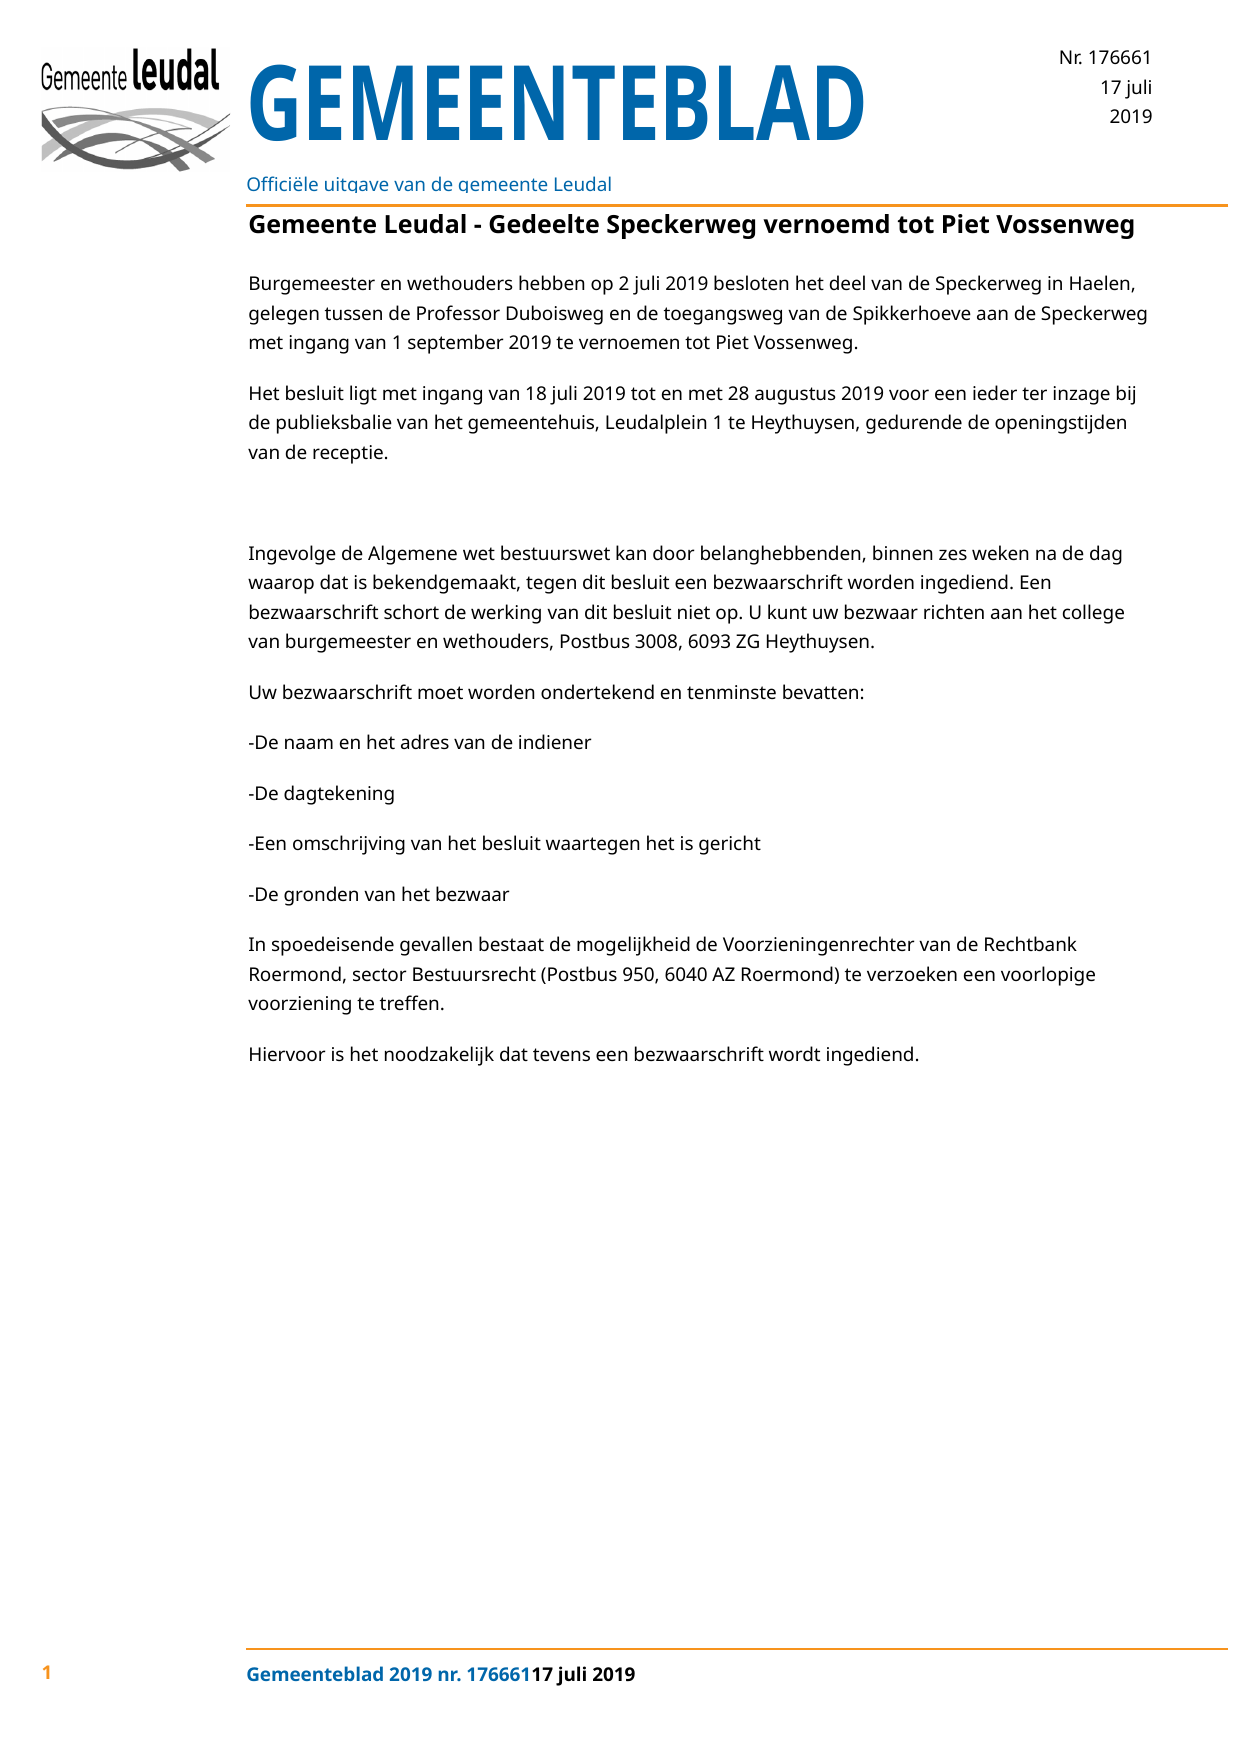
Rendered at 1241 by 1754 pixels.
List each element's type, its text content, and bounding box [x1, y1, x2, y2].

text -Een omschrijving van het besluit waartegen het is gericht [248, 830, 1152, 856]
text Ingevolge de Algemene wet bestuurswet kan door belanghebbenden, binnen zes weken na de dag waarop dat is bekendgemaakt, tegen dit besluit een bezwaarschrift worden ingediend. Een bezwaarschrift schort de werking van dit besluit niet op. U kunt uw bezwaar richten aan het college van burgemeester en wethouders, Postbus 3008, 6093 ZG Heythuysen. [248, 540, 1152, 654]
text Gemeente Leudal - Gedeelte Speckerweg vernoemd tot Piet Vossenweg [248, 207, 1152, 241]
text In spoedeisende gevallen bestaat de mogelijkheid de Voorzieningenrechter van de Rechtbank Roermond, sector Bestuursrecht (Postbus 950, 6040 AZ Roermond) te verzoeken een voorlopige voorziening te treffen. [248, 931, 1152, 1016]
text Hiervoor is het noodzakelijk dat tevens een bezwaarschrift wordt ingediend. [248, 1041, 1152, 1066]
text Burgemeester en wethouders hebben op 2 juli 2019 besloten het deel van de Speckerweg in Haelen, gelegen tussen de Professor Duboisweg en de toegangsweg van de Spikkerhoeve aan de Speckerweg met ingang van 1 september 2019 te vernoemen tot Piet Vossenweg. [248, 270, 1152, 355]
text Uw bezwaarschrift moet worden ondertekend en tenminste bevatten: [248, 679, 1152, 705]
text -De gronden van het bezwaar [248, 881, 1152, 906]
text Het besluit ligt met ingang van 18 juli 2019 tot en met 28 augustus 2019 voor een ieder ter inzage bij de publieksbalie van het gemeentehuis, Leudalplein 1 te Heythuysen, gedurende de openingstijden van de receptie. [248, 380, 1152, 465]
picture [41, 47, 231, 172]
text -De dagtekening [248, 780, 1152, 806]
text -De naam en het adres van de indiener [248, 729, 1152, 755]
